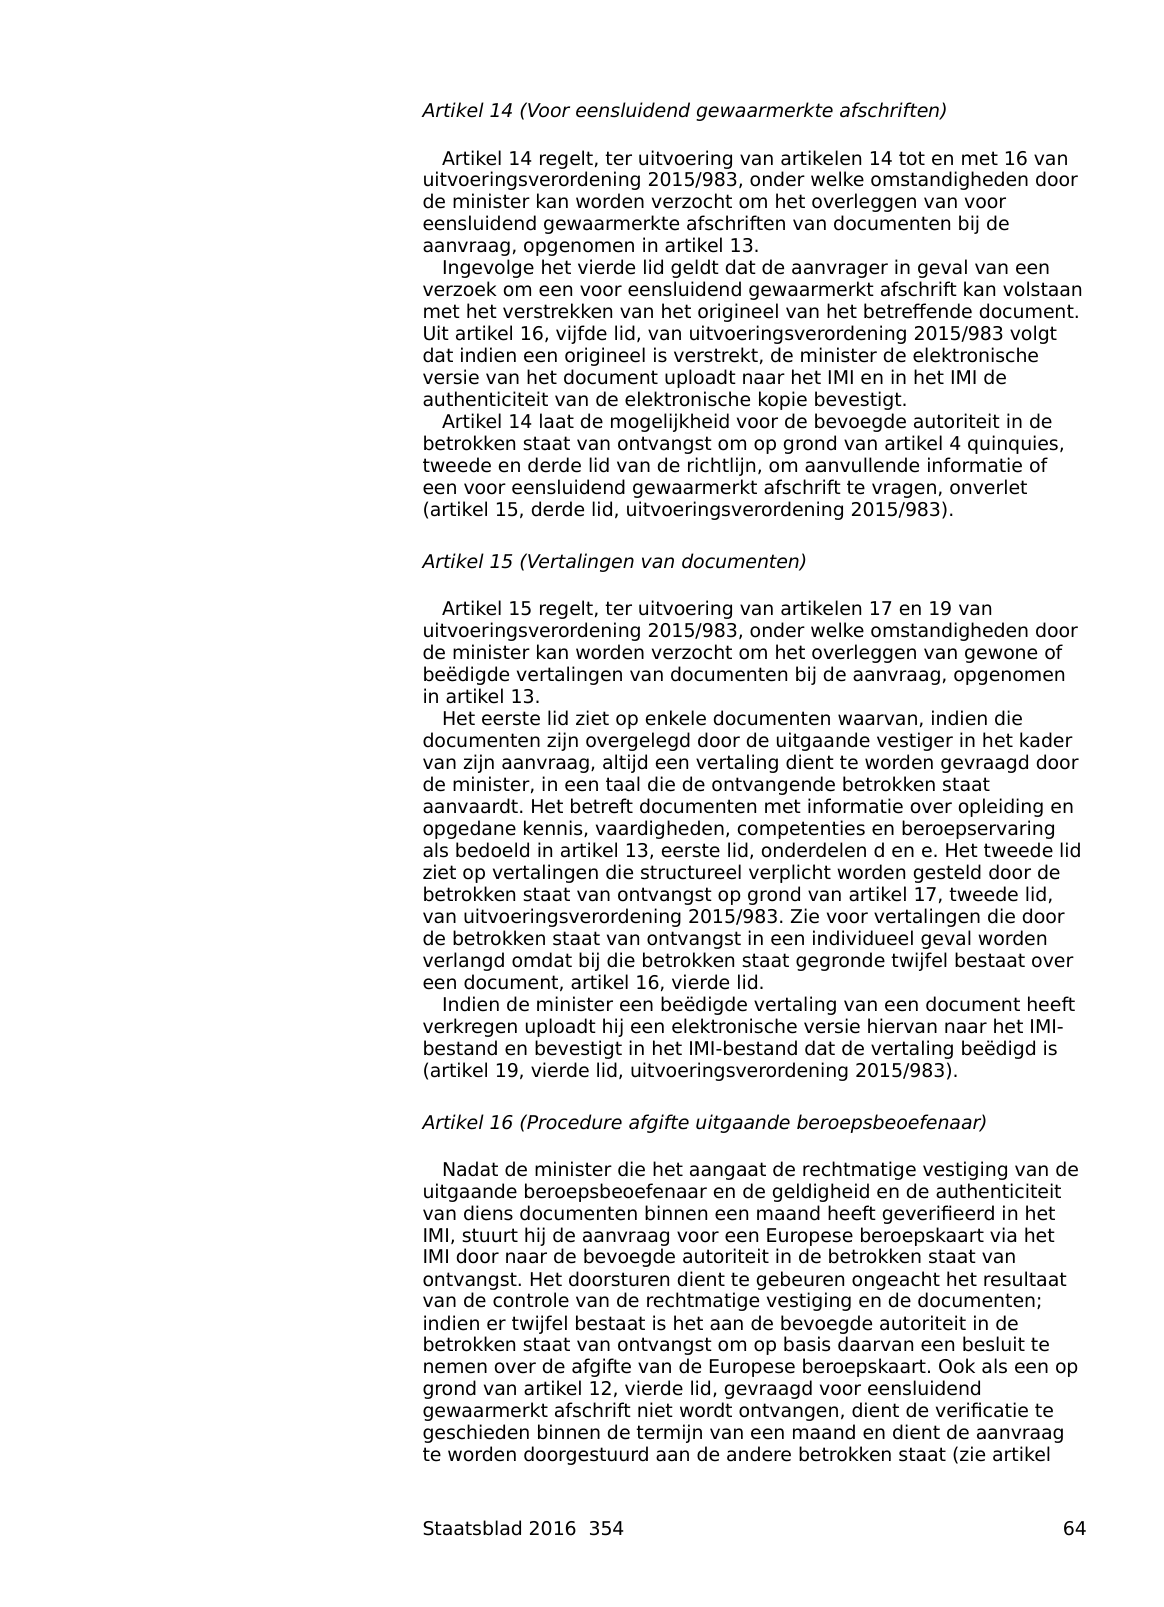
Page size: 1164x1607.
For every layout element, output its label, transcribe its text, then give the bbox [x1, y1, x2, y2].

subtitle Artikel 14 (Voor eensluidend gewaarmerkte afschriften) [422, 100, 1087, 122]
text Indien de minister een beëdigde vertaling van een document heeft verkregen uploadt hij een elektronische versie hiervan naar het IMI-bestand en bevestigt in het IMI-bestand dat de vertaling beëdigd is (artikel 19, vierde lid, uitvoeringsverordening 2015/983). [422, 994, 1087, 1082]
text Ingevolge het vierde lid geldt dat de aanvrager in geval van een verzoek om een voor eensluidend gewaarmerkt afschrift kan volstaan met het verstrekken van het origineel van het betreffende document. Uit artikel 16, vijfde lid, van uitvoeringsverordening 2015/983 volgt dat indien een origineel is verstrekt, de minister de elektronische versie van het document uploadt naar het IMI en in het IMI de authenticiteit van de elektronische kopie bevestigt. [422, 257, 1087, 411]
text Artikel 14 regelt, ter uitvoering van artikelen 14 tot en met 16 van uitvoeringsverordening 2015/983, onder welke omstandigheden door de minister kan worden verzocht om het overleggen van voor eensluidend gewaarmerkte afschriften van documenten bij de aanvraag, opgenomen in artikel 13. [422, 147, 1087, 257]
text Nadat de minister die het aangaat de rechtmatige vestiging van de uitgaande beroepsbeoefenaar en de geldigheid en de authenticiteit van diens documenten binnen een maand heeft geverifieerd in het IMI, stuurt hij de aanvraag voor een Europese beroepskaart via het IMI door naar de bevoegde autoriteit in de betrokken staat van ontvangst. Het doorsturen dient te gebeuren ongeacht het resultaat van de controle van de rechtmatige vestiging en de documenten; indien er twijfel bestaat is het aan de bevoegde autoriteit in de betrokken staat van ontvangst om op basis daarvan een besluit te nemen over de afgifte van de Europese beroepskaart. Ook als een op grond van artikel 12, vierde lid, gevraagd voor eensluidend gewaarmerkt afschrift niet wordt ontvangen, dient de verificatie te geschieden binnen de termijn van een maand en dient de aanvraag te worden doorgestuurd aan de andere betrokken staat (zie artikel [422, 1158, 1087, 1466]
text Artikel 15 regelt, ter uitvoering van artikelen 17 en 19 van uitvoeringsverordening 2015/983, onder welke omstandigheden door de minister kan worden verzocht om het overleggen van gewone of beëdigde vertalingen van documenten bij de aanvraag, opgenomen in artikel 13. [422, 598, 1087, 708]
subtitle Artikel 16 (Procedure afgifte uitgaande beroepsbeoefenaar) [422, 1112, 1087, 1133]
subtitle Artikel 15 (Vertalingen van documenten) [422, 551, 1087, 573]
text Het eerste lid ziet op enkele documenten waarvan, indien die documenten zijn overgelegd door de uitgaande vestiger in het kader van zijn aanvraag, altijd een vertaling dient te worden gevraagd door de minister, in een taal die de ontvangende betrokken staat aanvaardt. Het betreft documenten met informatie over opleiding en opgedane kennis, vaardigheden, competenties en beroepservaring als bedoeld in artikel 13, eerste lid, onderdelen d en e. Het tweede lid ziet op vertalingen die structureel verplicht worden gesteld door de betrokken staat van ontvangst op grond van artikel 17, tweede lid, van uitvoeringsverordening 2015/983. Zie voor vertalingen die door de betrokken staat van ontvangst in een individueel geval worden verlangd omdat bij die betrokken staat gegronde twijfel bestaat over een document, artikel 16, vierde lid. [422, 708, 1087, 994]
text Artikel 14 laat de mogelijkheid voor de bevoegde autoriteit in de betrokken staat van ontvangst om op grond van artikel 4 quinquies, tweede en derde lid van de richtlijn, om aanvullende informatie of een voor eensluidend gewaarmerkt afschrift te vragen, onverlet (artikel 15, derde lid, uitvoeringsverordening 2015/983). [422, 411, 1087, 521]
